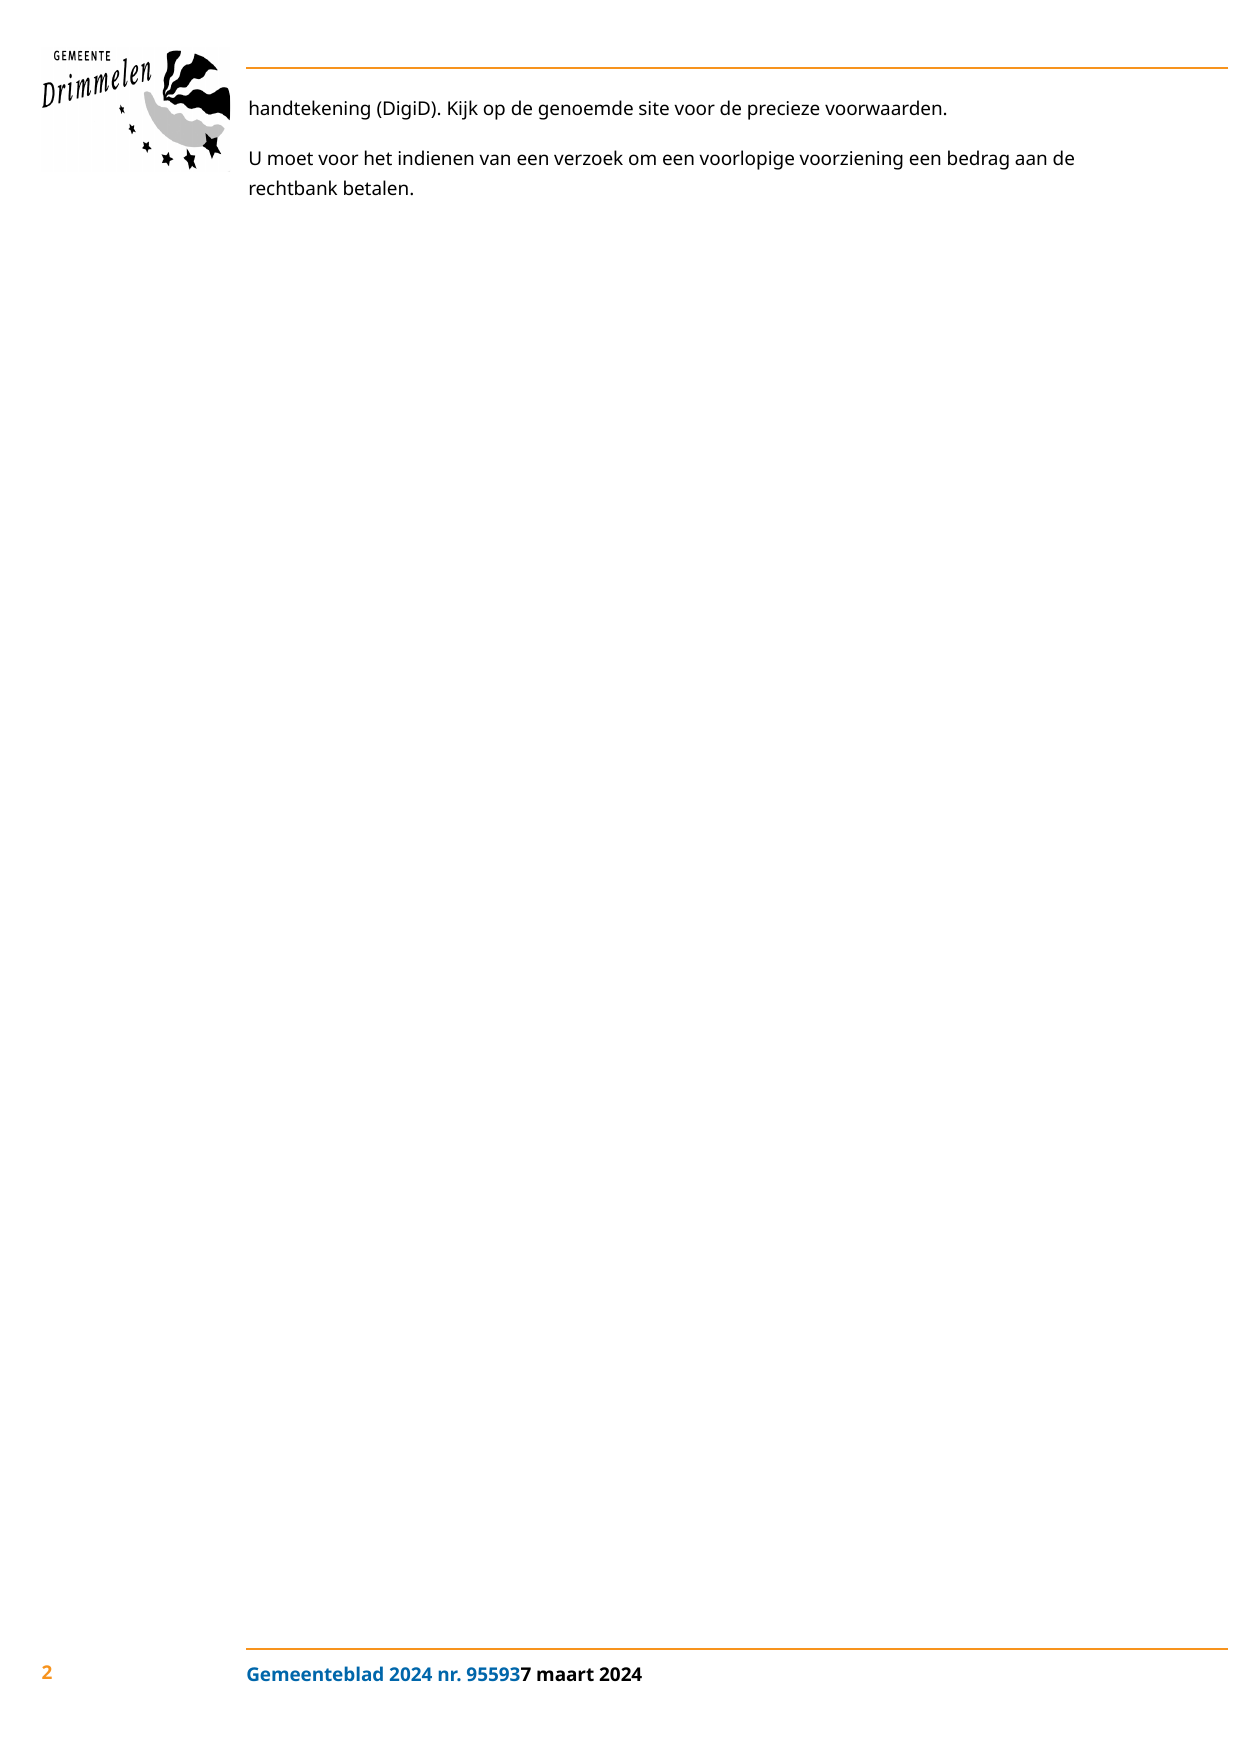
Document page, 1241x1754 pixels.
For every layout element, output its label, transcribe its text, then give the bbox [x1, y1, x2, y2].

text U moet voor het indienen van een verzoek om een voorlopige voorziening een bedrag aan de rechtbank betalen. [248, 145, 1152, 201]
picture [41, 47, 231, 172]
text handtekening (DigiD). Kijk op de genoemde site voor de precieze voorwaarden. [248, 95, 1152, 121]
